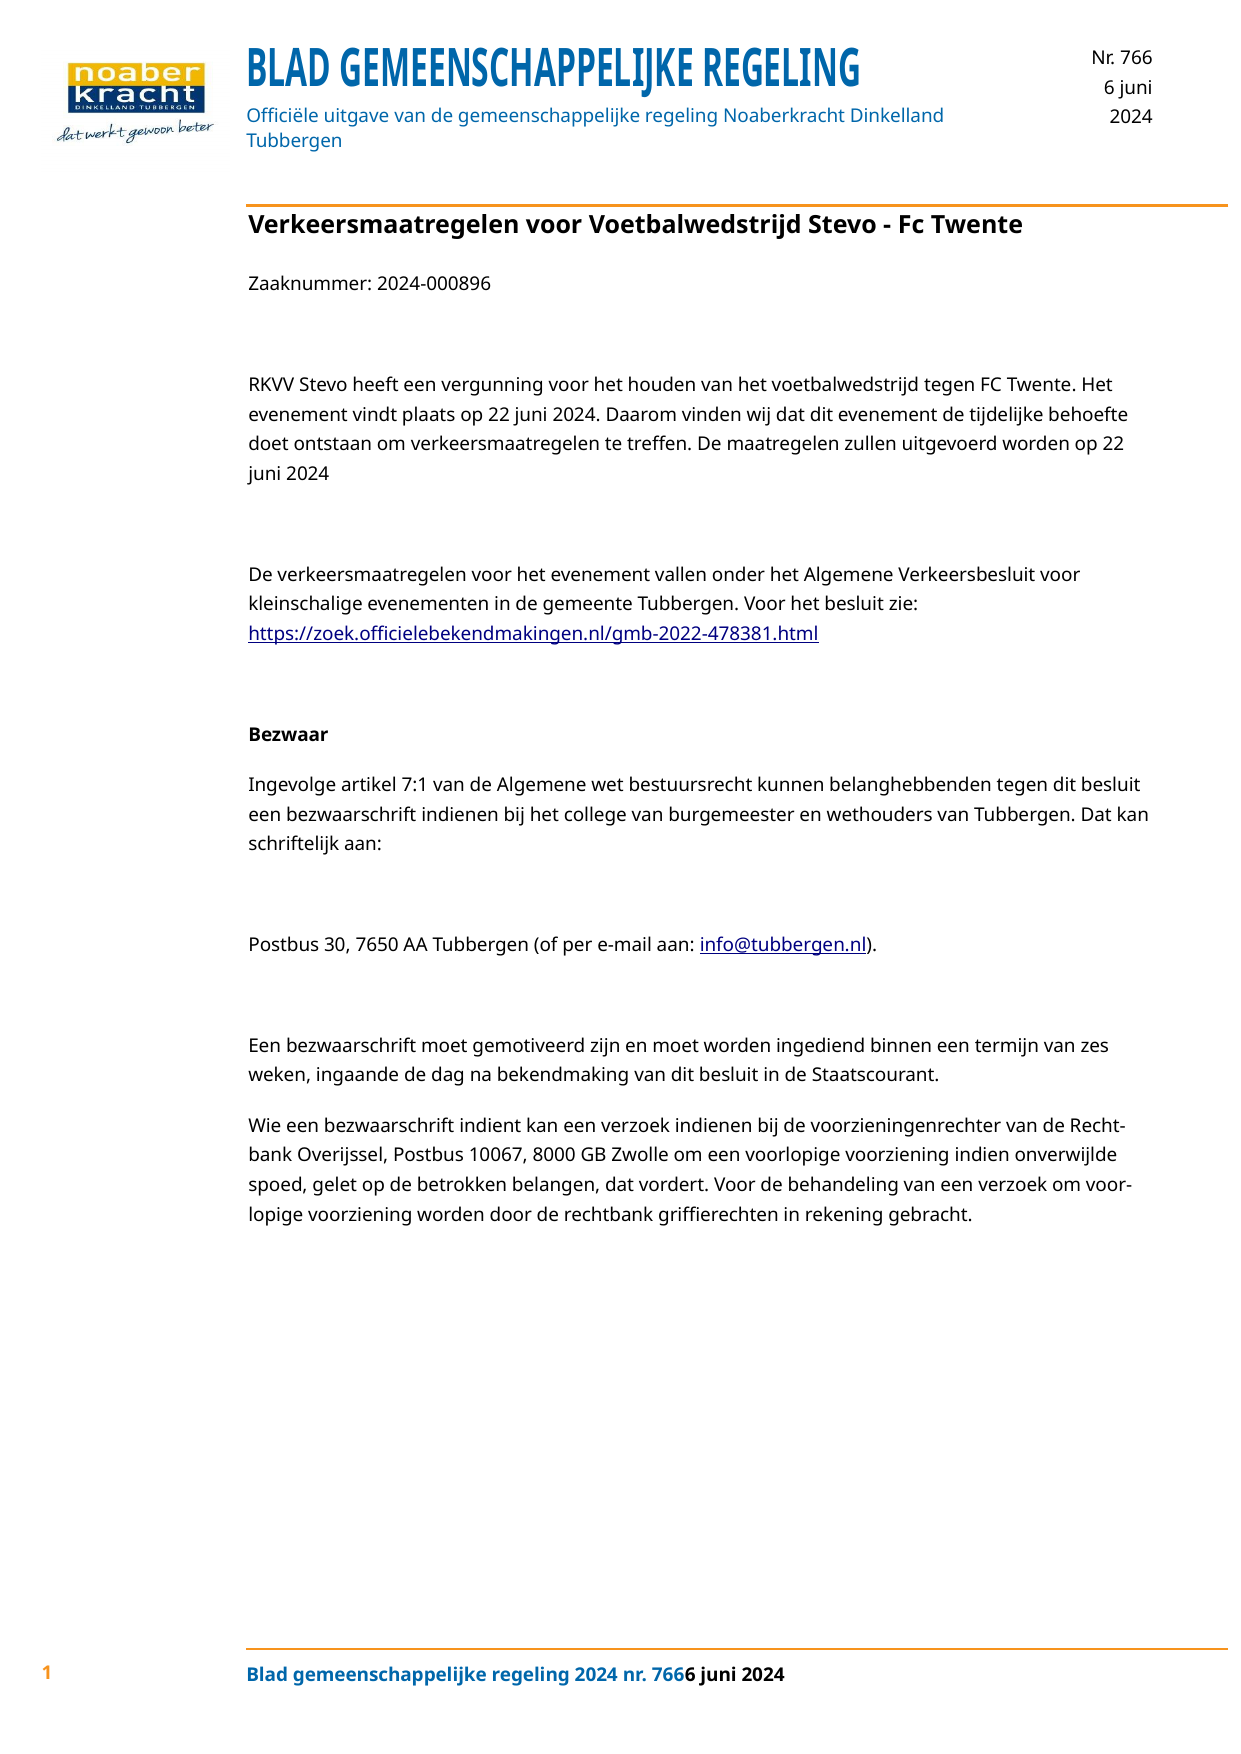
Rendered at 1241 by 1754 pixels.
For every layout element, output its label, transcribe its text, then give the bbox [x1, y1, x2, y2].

text Wie een bezwaarschrift indient kan een verzoek indienen bij de voorzieningenrechter van de Recht-bank Overijssel, Postbus 10067, 8000 GB Zwolle om een voorlopige voorziening indien onverwijlde spoed, gelet op de betrokken belangen, dat vordert. Voor de behandeling van een verzoek om voor-lopige voorziening worden door de rechtbank griffierechten in rekening gebracht. [248, 1112, 1152, 1226]
text Zaaknummer: 2024-000896 [248, 270, 1152, 296]
text RKVV Stevo heeft een vergunning voor het houden van het voetbalwedstrijd tegen FC Twente. Het evenement vindt plaats op 22 juni 2024. Daarom vinden wij dat dit evenement de tijdelijke behoefte doet ontstaan om verkeersmaatregelen te treffen. De maatregelen zullen uitgevoerd worden op 22 juni 2024 [248, 371, 1152, 486]
text Bezwaar [248, 721, 1152, 746]
text Verkeersmaatregelen voor Voetbalwedstrijd Stevo - Fc Twente [248, 207, 1152, 241]
picture [41, 47, 231, 172]
text Een bezwaarschrift moet gemotiveerd zijn en moet worden ingediend binnen een termijn van zes weken, ingaande de dag na bekendmaking van dit besluit in de Staatscourant. [248, 1032, 1152, 1087]
text De verkeersmaatregelen voor het evenement vallen onder het Algemene Verkeersbesluit voor kleinschalige evenementen in de gemeente Tubbergen. Voor het besluit zie: https://zoek.officielebekendmakingen.nl/gmb-2022-478381.html [248, 561, 1152, 646]
text Postbus 30, 7650 AA Tubbergen (of per e-mail aan: info@tubbergen.nl). [248, 931, 1152, 957]
text Ingevolge artikel 7:1 van de Algemene wet bestuursrecht kunnen belanghebbenden tegen dit besluit een bezwaarschrift indienen bij het college van burgemeester en wethouders van Tubbergen. Dat kan schriftelijk aan: [248, 771, 1152, 856]
